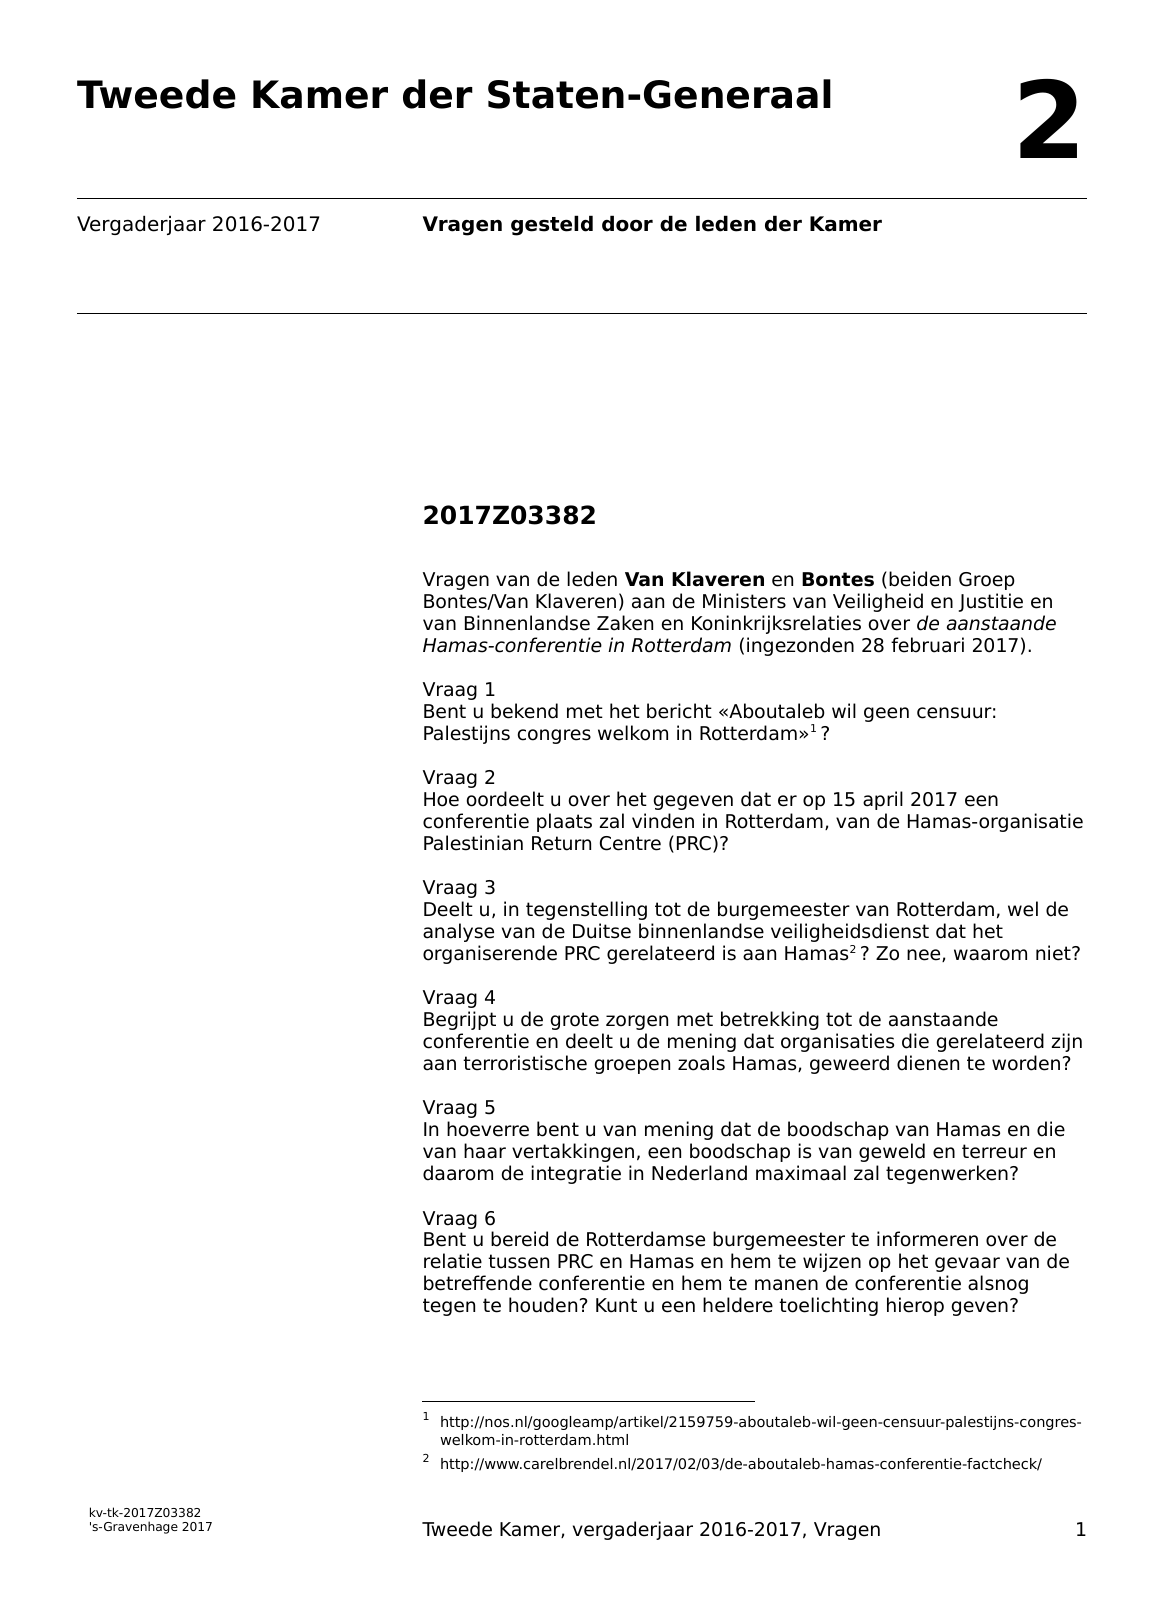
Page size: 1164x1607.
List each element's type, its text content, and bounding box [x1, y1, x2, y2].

text kv-tk-2017Z03382 [88, 1506, 323, 1520]
text 's-Gravenhage 2017 [88, 1520, 323, 1534]
table_cell Vergaderjaar 2016-2017 [77, 199, 422, 313]
text Vragen van de leden Van Klaveren en Bontes (beiden Groep Bontes/Van Klaveren) aan de Ministers van Veiligheid en Justitie en van Binnenlandse Zaken en Koninkrijksrelaties over de aanstaande Hamas-conferentie in Rotterdam (ingezonden 28 februari 2017). [422, 569, 1087, 657]
table_header 2 [886, 59, 1087, 198]
text Vraag 2 [422, 767, 1087, 789]
table_cell Vragen gesteld door de leden der Kamer [422, 199, 1087, 313]
text In hoeverre bent u van mening dat de boodschap van Hamas en die van haar vertakkingen, een boodschap is van geweld en terreur en daarom de integratie in Nederland maximaal zal tegenwerken? [422, 1119, 1087, 1185]
text Begrijpt u de grote zorgen met betrekking tot de aanstaande conferentie en deelt u de mening dat organisaties die gerelateerd zijn aan terroristische groepen zoals Hamas, geweerd dienen te worden? [422, 1009, 1087, 1075]
text 2017Z03382 [422, 501, 1087, 531]
text Vraag 5 [422, 1097, 1087, 1119]
text Vraag 4 [422, 987, 1087, 1009]
text Deelt u, in tegenstelling tot de burgemeester van Rotterdam, wel de analyse van de Duitse binnenlandse veiligheidsdienst dat het organiserende PRC gerelateerd is aan Hamas? Zo nee, waarom niet? [422, 899, 1087, 965]
text Vraag 1 [422, 679, 1087, 701]
table_header Tweede Kamer der Staten-Generaal [77, 59, 886, 198]
text http://www.carelbrendel.nl/2017/02/03/de-aboutaleb-hamas-conferentie-factcheck/ [422, 1452, 1087, 1474]
text Vraag 6 [422, 1207, 1087, 1229]
text Vraag 3 [422, 877, 1087, 899]
text Bent u bereid de Rotterdamse burgemeester te informeren over de relatie tussen PRC en Hamas en hem te wijzen op het gevaar van de betreffende conferentie en hem te manen de conferentie alsnog tegen te houden? Kunt u een heldere toelichting hierop geven? [422, 1229, 1087, 1317]
text Hoe oordeelt u over het gegeven dat er op 15 april 2017 een conferentie plaats zal vinden in Rotterdam, van de Hamas-organisatie Palestinian Return Centre (PRC)? [422, 789, 1087, 855]
text Bent u bekend met het bericht «Aboutaleb wil geen censuur: Palestijns congres welkom in Rotterdam»? [422, 701, 1087, 745]
text http://nos.nl/googleamp/artikel/2159759-aboutaleb-wil-geen-censuur-palestijns-congres-welkom-in-rotterdam.html [422, 1410, 1087, 1449]
